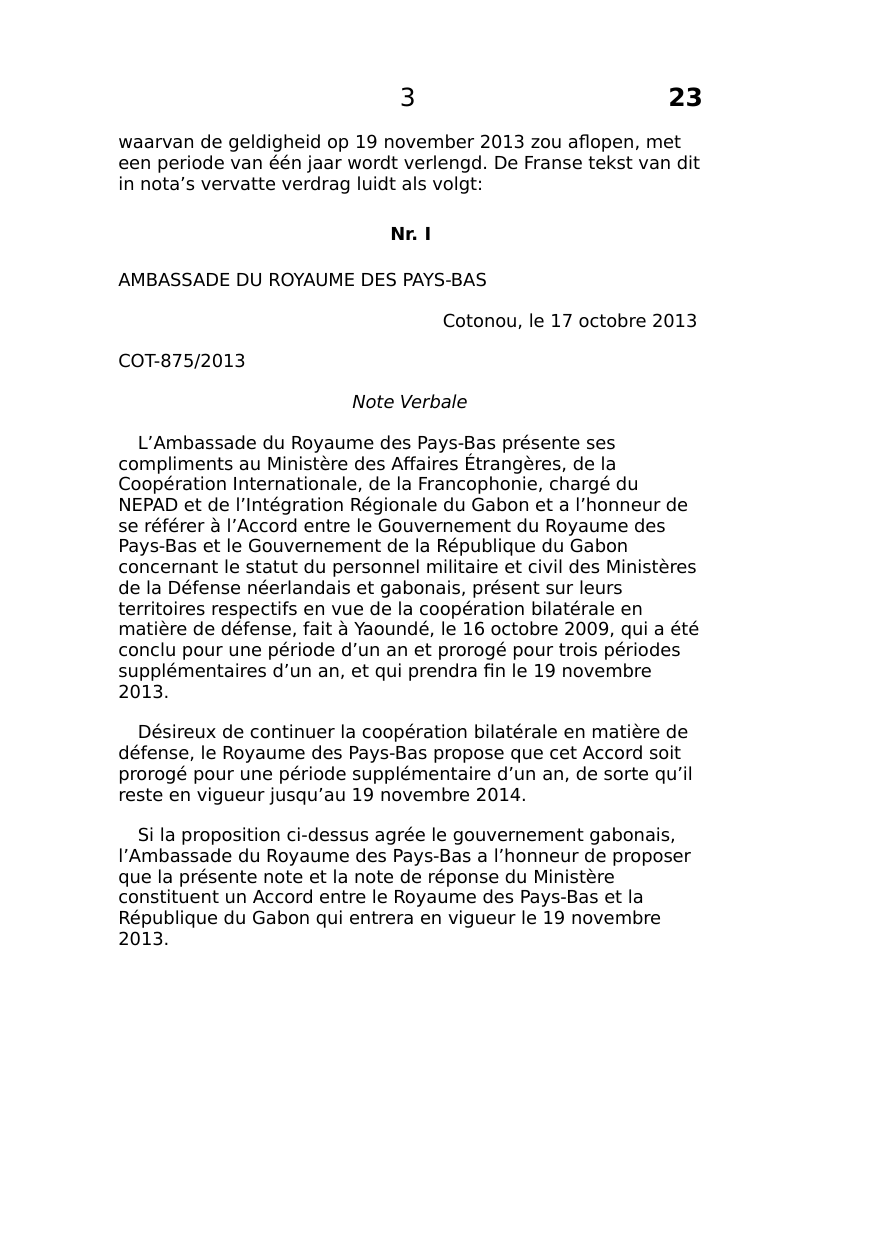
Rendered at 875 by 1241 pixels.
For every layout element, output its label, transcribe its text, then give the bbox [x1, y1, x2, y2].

subtitle Nr. I [118, 224, 703, 245]
text Si la proposition ci-dessus agrée le gouvernement gabonais, l’Ambassade du Royaume des Pays-Bas a l’honneur de proposer que la présente note et la note de réponse du Ministère constituent un Accord entre le Royaume des Pays-Bas et la République du Gabon qui entrera en vigueur le 19 novembre 2013. [118, 825, 703, 949]
text waarvan de geldigheid op 19 november 2013 zou aflopen, met een periode van één jaar wordt verlengd. De Franse tekst van dit in nota’s vervatte verdrag luidt als volgt: [118, 132, 703, 194]
text L’Ambassade du Royaume des Pays-Bas présente ses compliments au Ministère des Affaires Étrangères, de la Coopération Internationale, de la Francophonie, chargé du NEPAD et de l’Intégration Régionale du Gabon et a l’honneur de se référer à l’Accord entre le Gouvernement du Royaume des Pays-Bas et le Gouvernement de la République du Gabon concernant le statut du personnel militaire et civil des Ministères de la Défense néerlandais et gabonais, présent sur leurs territoires respectifs en vue de la coopération bilatérale en matière de défense, fait à Yaoundé, le 16 octobre 2009, qui a été conclu pour une période d’un an et prorogé pour trois périodes supplémentaires d’un an, et qui prendra fin le 19 novembre 2013. [118, 433, 703, 702]
text AMBASSADE DU ROYAUME DES PAYS-BAS [118, 270, 703, 291]
text COT-875/2013 [118, 351, 703, 372]
text Cotonou, le 17 octobre 2013 [118, 311, 703, 331]
text Désireux de continuer la coopération bilatérale en matière de défense, le Royaume des Pays-Bas propose que cet Accord soit prorogé pour une période supplémentaire d’un an, de sorte qu’il reste en vigueur jusqu’au 19 novembre 2014. [118, 722, 703, 805]
text Note Verbale [118, 392, 703, 413]
